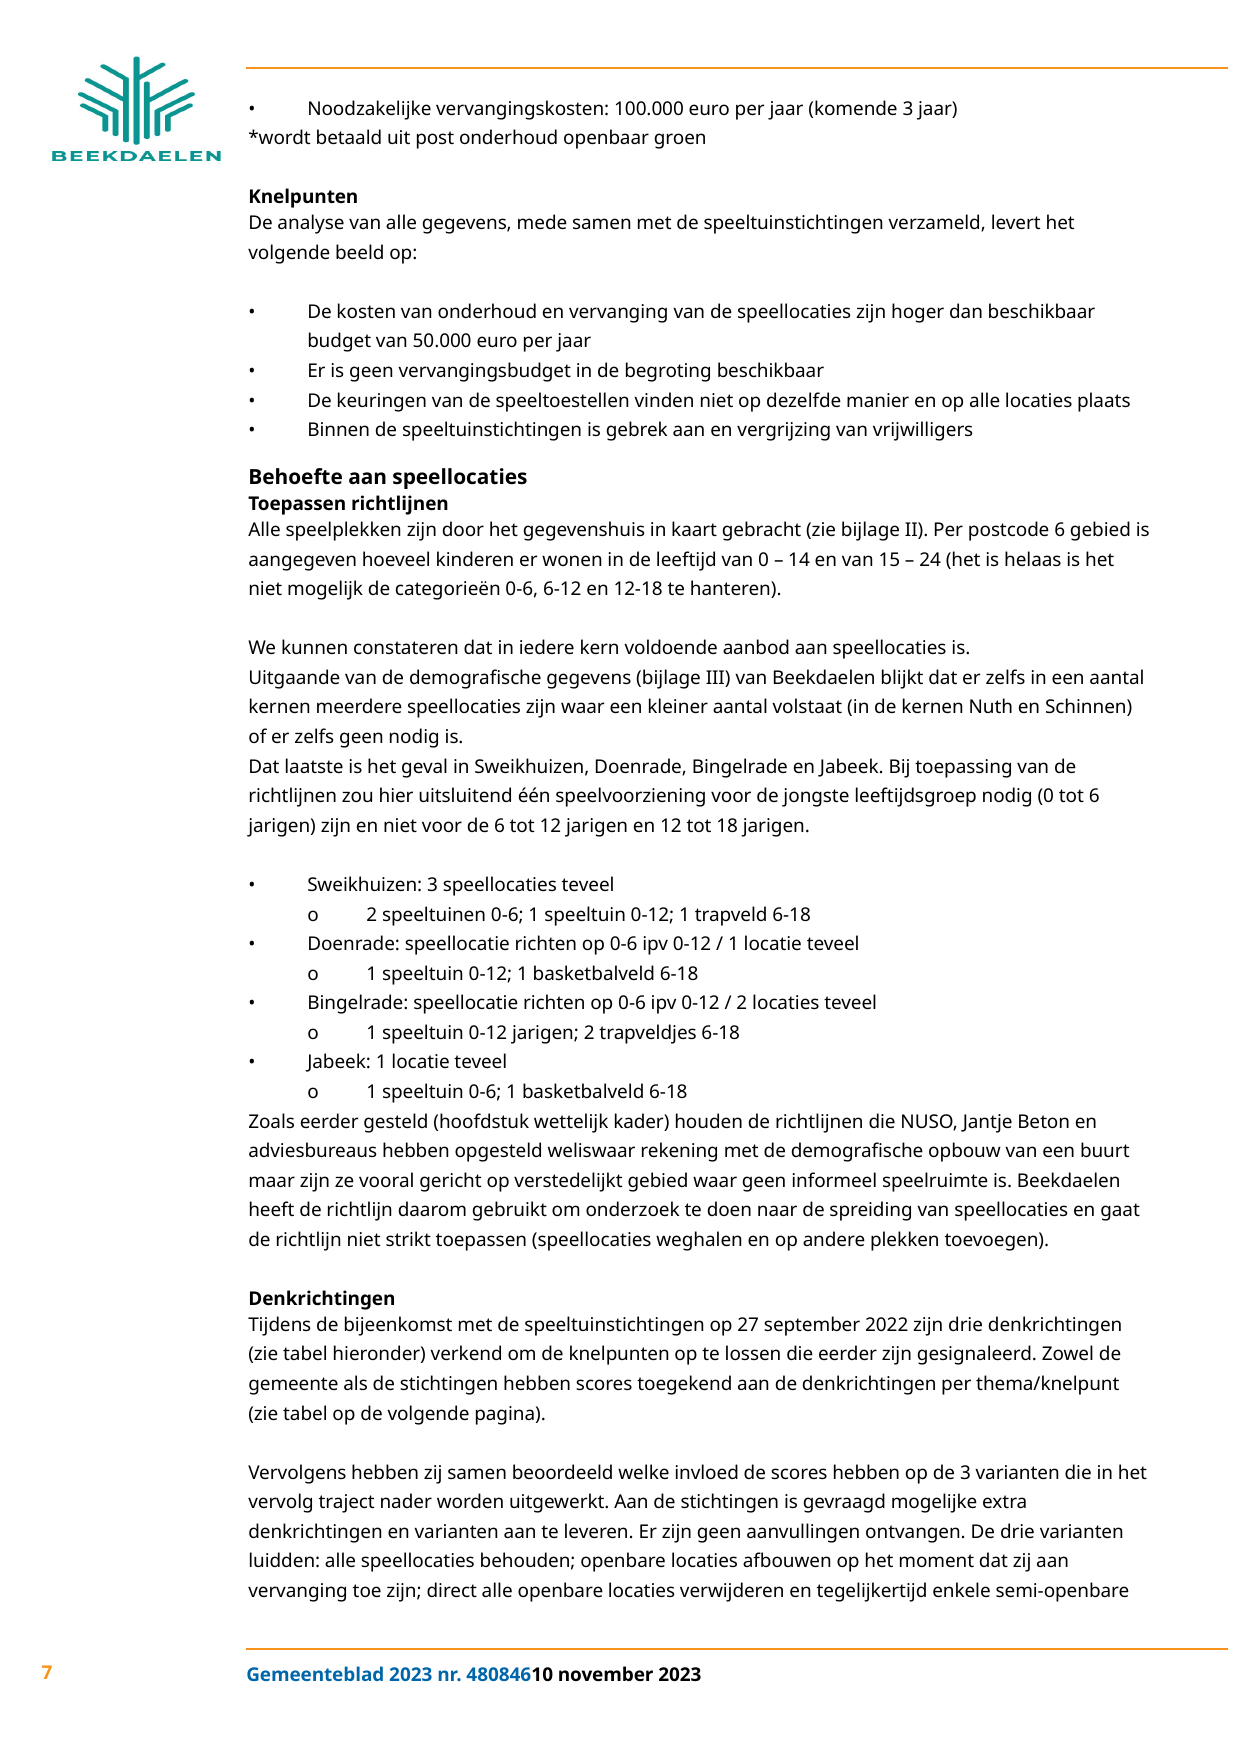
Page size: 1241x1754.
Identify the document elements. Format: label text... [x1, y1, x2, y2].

text Zoals eerder gesteld (hoofdstuk wettelijk kader) houden de richtlijnen die NUSO, Jantje Beton en adviesbureaus hebben opgesteld weliswaar rekening met de demografische opbouw van een buurt maar zijn ze vooral gericht op verstedelijkt gebied waar geen informeel speelruimte is. Beekdaelen heeft de richtlijn daarom gebruikt om onderzoek te doen naar de spreiding van speellocaties en gaat de richtlijn niet strikt toepassen (speellocaties weghalen en op andere plekken toevoegen). [248, 1108, 1152, 1252]
list Doenrade: speellocatie richten op 0-6 ipv 0-12 / 1 locatie teveel [248, 930, 1152, 956]
text Uitgaande van de demografische gegevens (bijlage III) van Beekdaelen blijkt dat er zelfs in een aantal kernen meerdere speellocaties zijn waar een kleiner aantal volstaat (in de kernen Nuth en Schinnen) of er zelfs geen nodig is. [248, 664, 1152, 749]
picture [41, 47, 231, 172]
list 2 speeltuinen 0-6; 1 speeltuin 0-12; 1 trapveld 6-18 [307, 901, 1152, 926]
text Denkrichtingen [248, 1285, 1152, 1311]
list Noodzakelijke vervangingskosten: 100.000 euro per jaar (komende 3 jaar) [248, 95, 1152, 121]
text Behoefte aan speellocaties [248, 462, 1152, 490]
list De kosten van onderhoud en vervanging van de speellocaties zijn hoger dan beschikbaar budget van 50.000 euro per jaar [248, 298, 1152, 353]
list Jabeek: 1 locatie teveel [248, 1049, 1152, 1074]
text De analyse van alle gegevens, mede samen met de speeltuinstichtingen verzameld, levert het volgende beeld op: [248, 209, 1152, 264]
list Sweikhuizen: 3 speellocaties teveel [248, 871, 1152, 897]
list 1 speeltuin 0-12; 1 basketbalveld 6-18 [307, 960, 1152, 986]
text Toepassen richtlijnen [248, 490, 1152, 516]
list Er is geen vervangingsbudget in de begroting beschikbaar [248, 357, 1152, 383]
text Knelpunten [248, 183, 1152, 209]
text Alle speelplekken zijn door het gegevenshuis in kaart gebracht (zie bijlage II). Per postcode 6 gebied is aangegeven hoeveel kinderen er wonen in de leeftijd van 0 – 14 en van 15 – 24 (het is helaas is het niet mogelijk de categorieën 0-6, 6-12 en 12-18 te hanteren). [248, 516, 1152, 601]
text *wordt betaald uit post onderhoud openbaar groen [248, 124, 1152, 150]
text We kunnen constateren dat in iedere kern voldoende aanbod aan speellocaties is. [248, 634, 1152, 660]
list Binnen de speeltuinstichtingen is gebrek aan en vergrijzing van vrijwilligers [248, 416, 1152, 442]
text Vervolgens hebben zij samen beoordeeld welke invloed de scores hebben op de 3 varianten die in het vervolg traject nader worden uitgewerkt. Aan de stichtingen is gevraagd mogelijke extra denkrichtingen en varianten aan te leveren. Er zijn geen aanvullingen ontvangen. De drie varianten luidden: alle speellocaties behouden; openbare locaties afbouwen op het moment dat zij aan vervanging toe zijn; direct alle openbare locaties verwijderen en tegelijkertijd enkele semi-openbare [248, 1459, 1152, 1603]
list 1 speeltuin 0-12 jarigen; 2 trapveldjes 6-18 [307, 1019, 1152, 1045]
text Dat laatste is het geval in Sweikhuizen, Doenrade, Bingelrade en Jabeek. Bij toepassing van de richtlijnen zou hier uitsluitend één speelvoorziening voor de jongste leeftijdsgroep nodig (0 tot 6 jarigen) zijn en niet voor de 6 tot 12 jarigen en 12 tot 18 jarigen. [248, 753, 1152, 838]
list Bingelrade: speellocatie richten op 0-6 ipv 0-12 / 2 locaties teveel [248, 989, 1152, 1015]
list 1 speeltuin 0-6; 1 basketbalveld 6-18 [307, 1078, 1152, 1104]
list De keuringen van de speeltoestellen vinden niet op dezelfde manier en op alle locaties plaats [248, 387, 1152, 412]
text Tijdens de bijeenkomst met de speeltuinstichtingen op 27 september 2022 zijn drie denkrichtingen (zie tabel hieronder) verkend om de knelpunten op te lossen die eerder zijn gesignaleerd. Zowel de gemeente als de stichtingen hebben scores toegekend aan de denkrichtingen per thema/knelpunt (zie tabel op de volgende pagina). [248, 1311, 1152, 1426]
